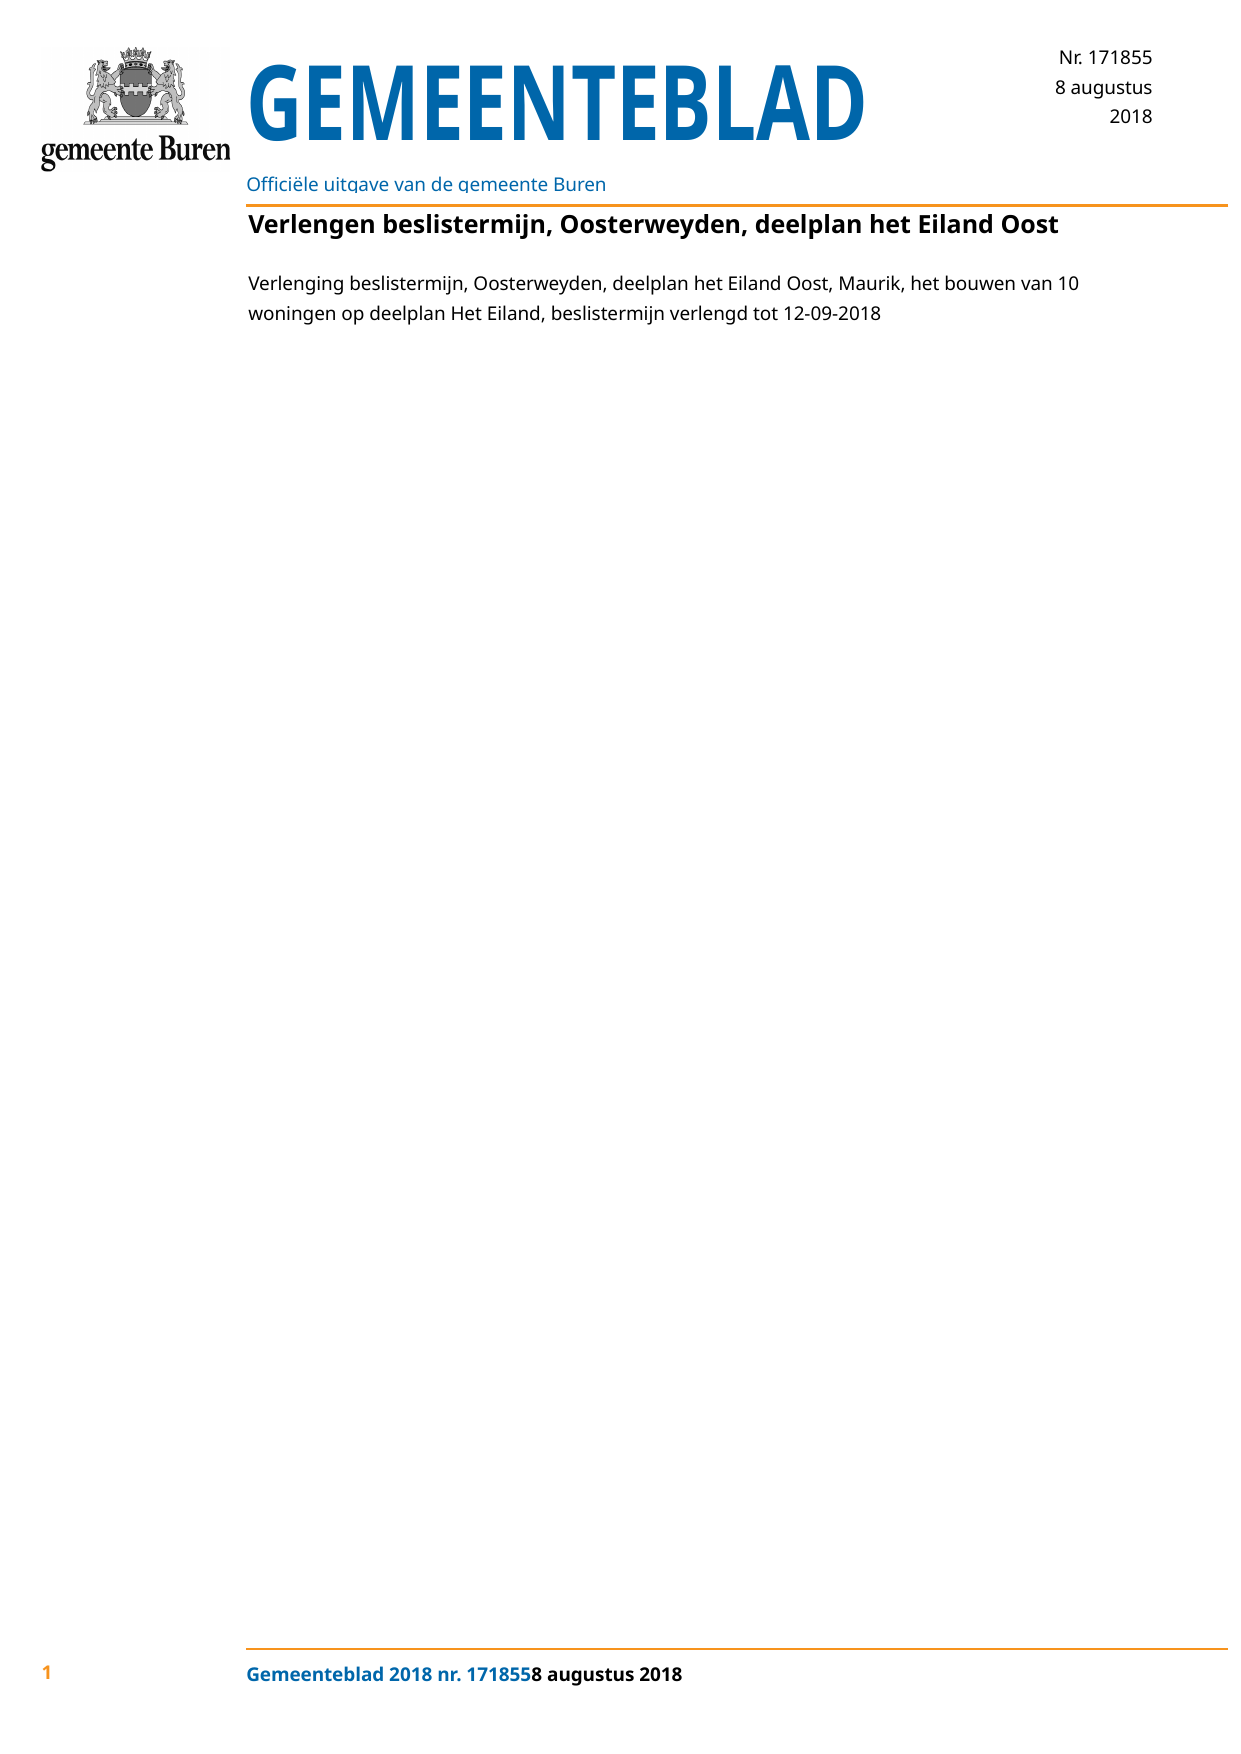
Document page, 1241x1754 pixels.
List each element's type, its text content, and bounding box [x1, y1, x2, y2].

text Verlengen beslistermijn, Oosterweyden, deelplan het Eiland Oost [248, 207, 1152, 241]
picture [41, 47, 231, 172]
text Verlenging beslistermijn, Oosterweyden, deelplan het Eiland Oost, Maurik, het bouwen van 10 woningen op deelplan Het Eiland, beslistermijn verlengd tot 12-09-2018 [248, 270, 1152, 326]
